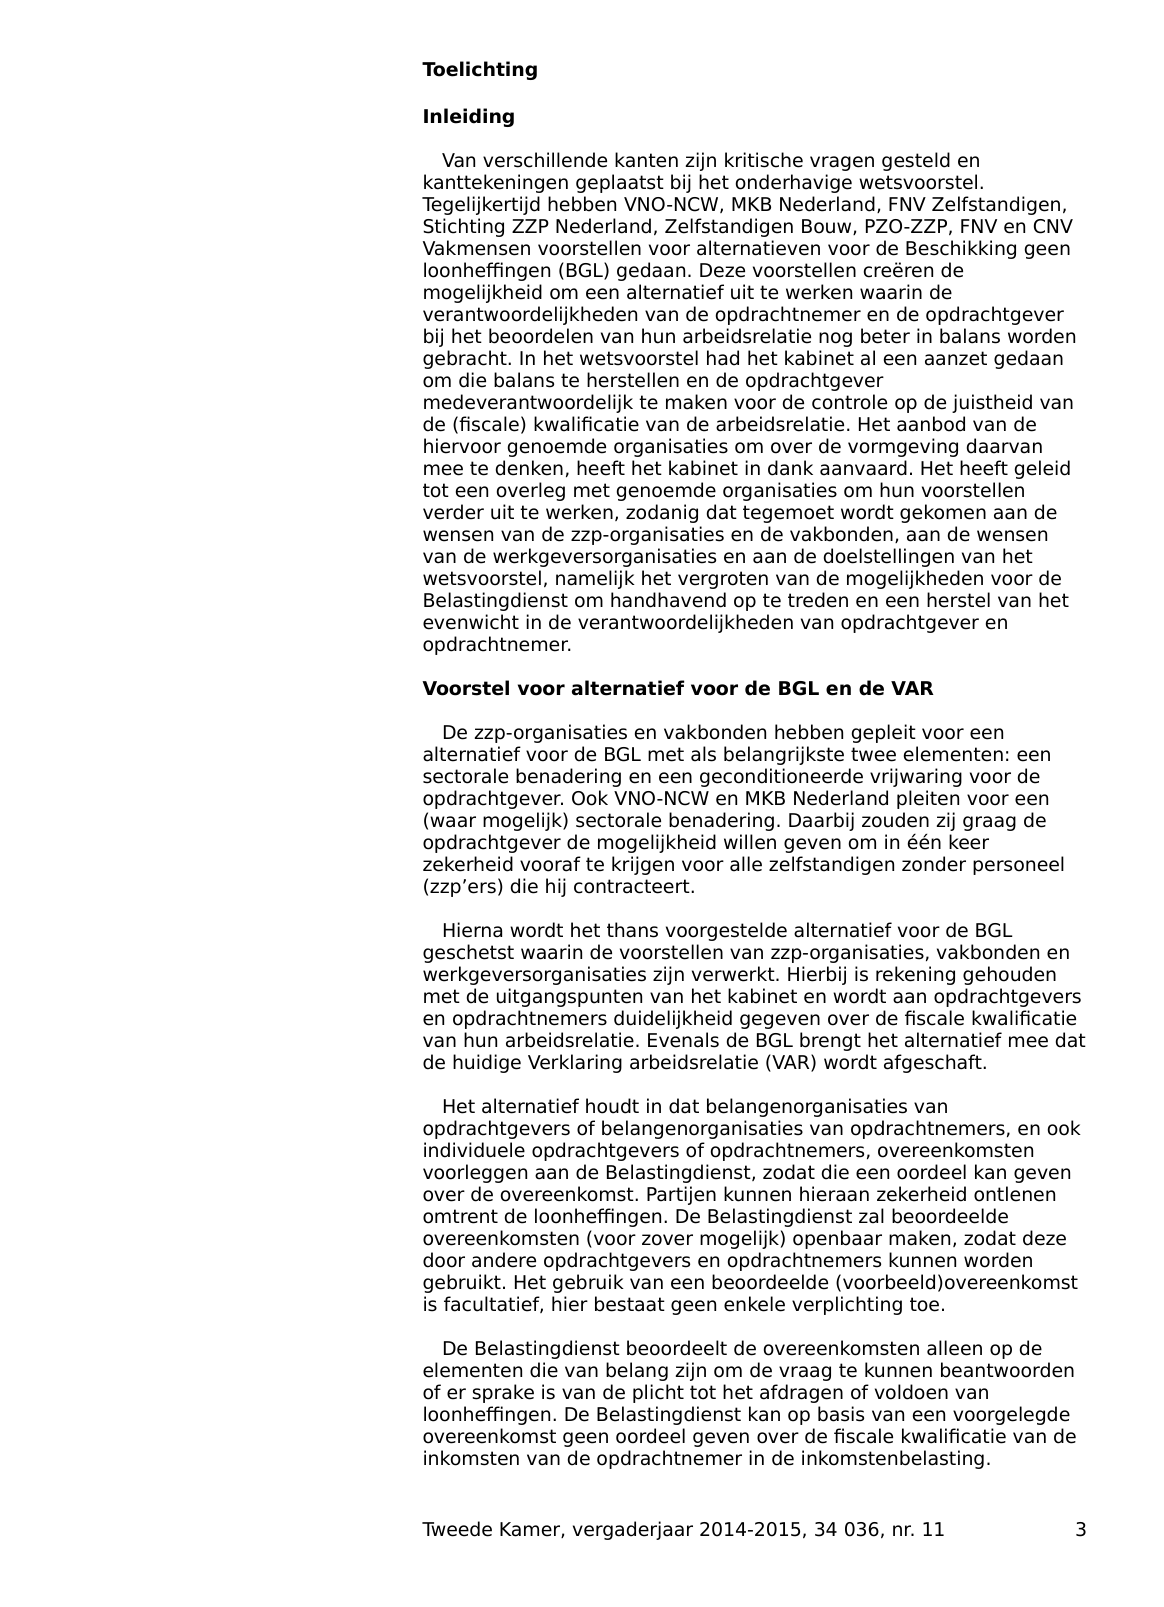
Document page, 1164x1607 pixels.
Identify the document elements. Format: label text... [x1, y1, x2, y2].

subtitle Inleiding [422, 106, 1087, 128]
text Van verschillende kanten zijn kritische vragen gesteld en kanttekeningen geplaatst bij het onderhavige wetsvoorstel. Tegelijkertijd hebben VNO-NCW, MKB Nederland, FNV Zelfstandigen, Stichting ZZP Nederland, Zelfstandigen Bouw, PZO-ZZP, FNV en CNV Vakmensen voorstellen voor alternatieven voor de Beschikking geen loonheffingen (BGL) gedaan. Deze voorstellen creëren de mogelijkheid om een alternatief uit te werken waarin de verantwoordelijkheden van de opdrachtnemer en de opdrachtgever bij het beoordelen van hun arbeidsrelatie nog beter in balans worden gebracht. In het wetsvoorstel had het kabinet al een aanzet gedaan om die balans te herstellen en de opdrachtgever medeverantwoordelijk te maken voor de controle op de juistheid van de (fiscale) kwalificatie van de arbeidsrelatie. Het aanbod van de hiervoor genoemde organisaties om over de vormgeving daarvan mee te denken, heeft het kabinet in dank aanvaard. Het heeft geleid tot een overleg met genoemde organisaties om hun voorstellen verder uit te werken, zodanig dat tegemoet wordt gekomen aan de wensen van de zzp-organisaties en de vakbonden, aan de wensen van de werkgeversorganisaties en aan de doelstellingen van het wetsvoorstel, namelijk het vergroten van de mogelijkheden voor de Belastingdienst om handhavend op te treden en een herstel van het evenwicht in de verantwoordelijkheden van opdrachtgever en opdrachtnemer. [422, 150, 1087, 656]
text Hierna wordt het thans voorgestelde alternatief voor de BGL geschetst waarin de voorstellen van zzp-organisaties, vakbonden en werkgeversorganisaties zijn verwerkt. Hierbij is rekening gehouden met de uitgangspunten van het kabinet en wordt aan opdrachtgevers en opdrachtnemers duidelijkheid gegeven over de fiscale kwalificatie van hun arbeidsrelatie. Evenals de BGL brengt het alternatief mee dat de huidige Verklaring arbeidsrelatie (VAR) wordt afgeschaft. [422, 920, 1087, 1074]
text De zzp-organisaties en vakbonden hebben gepleit voor een alternatief voor de BGL met als belangrijkste twee elementen: een sectorale benadering en een geconditioneerde vrijwaring voor de opdrachtgever. Ook VNO-NCW en MKB Nederland pleiten voor een (waar mogelijk) sectorale benadering. Daarbij zouden zij graag de opdrachtgever de mogelijkheid willen geven om in één keer zekerheid vooraf te krijgen voor alle zelfstandigen zonder personeel (zzp’ers) die hij contracteert. [422, 722, 1087, 898]
subtitle Voorstel voor alternatief voor de BGL en de VAR [422, 678, 1087, 700]
subtitle Toelichting [422, 59, 1087, 81]
text De Belastingdienst beoordeelt de overeenkomsten alleen op de elementen die van belang zijn om de vraag te kunnen beantwoorden of er sprake is van de plicht tot het afdragen of voldoen van loonheffingen. De Belastingdienst kan op basis van een voorgelegde overeenkomst geen oordeel geven over de fiscale kwalificatie van de inkomsten van de opdrachtnemer in de inkomstenbelasting. [422, 1338, 1087, 1470]
text Het alternatief houdt in dat belangenorganisaties van opdrachtgevers of belangenorganisaties van opdrachtnemers, en ook individuele opdrachtgevers of opdrachtnemers, overeenkomsten voorleggen aan de Belastingdienst, zodat die een oordeel kan geven over de overeenkomst. Partijen kunnen hieraan zekerheid ontlenen omtrent de loonheffingen. De Belastingdienst zal beoordeelde overeenkomsten (voor zover mogelijk) openbaar maken, zodat deze door andere opdrachtgevers en opdrachtnemers kunnen worden gebruikt. Het gebruik van een beoordeelde (voorbeeld)overeenkomst is facultatief, hier bestaat geen enkele verplichting toe. [422, 1096, 1087, 1316]
